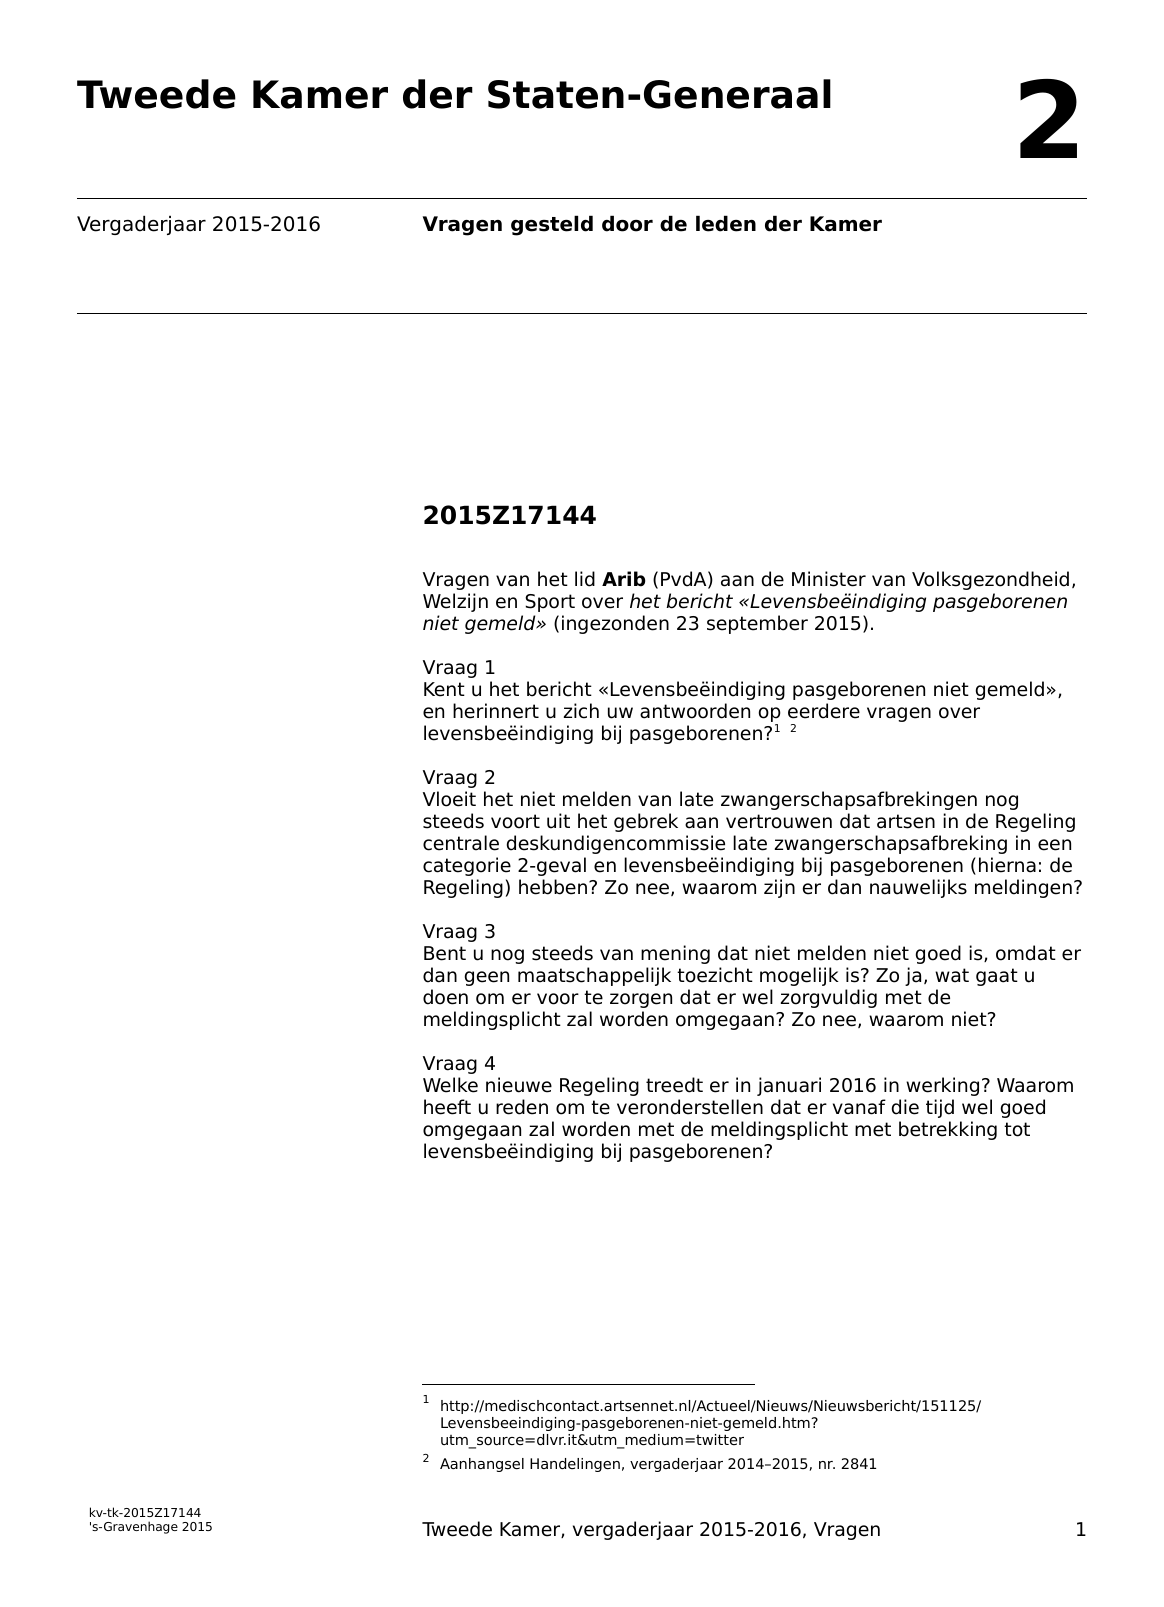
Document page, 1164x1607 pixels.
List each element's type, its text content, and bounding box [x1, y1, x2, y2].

text Bent u nog steeds van mening dat niet melden niet goed is, omdat er dan geen maatschappelijk toezicht mogelijk is? Zo ja, wat gaat u doen om er voor te zorgen dat er wel zorgvuldig met de meldingsplicht zal worden omgegaan? Zo nee, waarom niet? [422, 943, 1087, 1031]
text Vraag 1 [422, 657, 1087, 679]
text Vragen van het lid Arib (PvdA) aan de Minister van Volksgezondheid, Welzijn en Sport over het bericht «Levensbeëindiging pasgeborenen niet gemeld» (ingezonden 23 september 2015). [422, 569, 1087, 635]
text 2015Z17144 [422, 501, 1087, 531]
text Aanhangsel Handelingen, vergaderjaar 2014–2015, nr. 2841 [422, 1452, 1087, 1474]
text Welke nieuwe Regeling treedt er in januari 2016 in werking? Waarom heeft u reden om te veronderstellen dat er vanaf die tijd wel goed omgegaan zal worden met de meldingsplicht met betrekking tot levensbeëindiging bij pasgeborenen? [422, 1075, 1087, 1163]
table_cell Vragen gesteld door de leden der Kamer [422, 199, 1087, 313]
table_header 2 [886, 59, 1087, 198]
text Vraag 2 [422, 767, 1087, 789]
text kv-tk-2015Z17144 [88, 1506, 323, 1520]
text Vraag 4 [422, 1053, 1087, 1075]
text http://medischcontact.artsennet.nl/Actueel/Nieuws/Nieuwsbericht/151125/Levensbeeindiging-pasgeborenen-niet-gemeld.htm?utm_source=dlvr.it&utm_medium=twitter [422, 1393, 1087, 1449]
table_header Tweede Kamer der Staten-Generaal [77, 59, 886, 198]
text Vraag 3 [422, 921, 1087, 943]
table_cell Vergaderjaar 2015-2016 [77, 199, 422, 313]
text Vloeit het niet melden van late zwangerschapsafbrekingen nog steeds voort uit het gebrek aan vertrouwen dat artsen in de Regeling centrale deskundigencommissie late zwangerschapsafbreking in een categorie 2-geval en levensbeëindiging bij pasgeborenen (hierna: de Regeling) hebben? Zo nee, waarom zijn er dan nauwelijks meldingen? [422, 789, 1087, 899]
text 's-Gravenhage 2015 [88, 1520, 323, 1534]
text Kent u het bericht «Levensbeëindiging pasgeborenen niet gemeld», en herinnert u zich uw antwoorden op eerdere vragen over levensbeëindiging bij pasgeborenen? [422, 679, 1087, 745]
